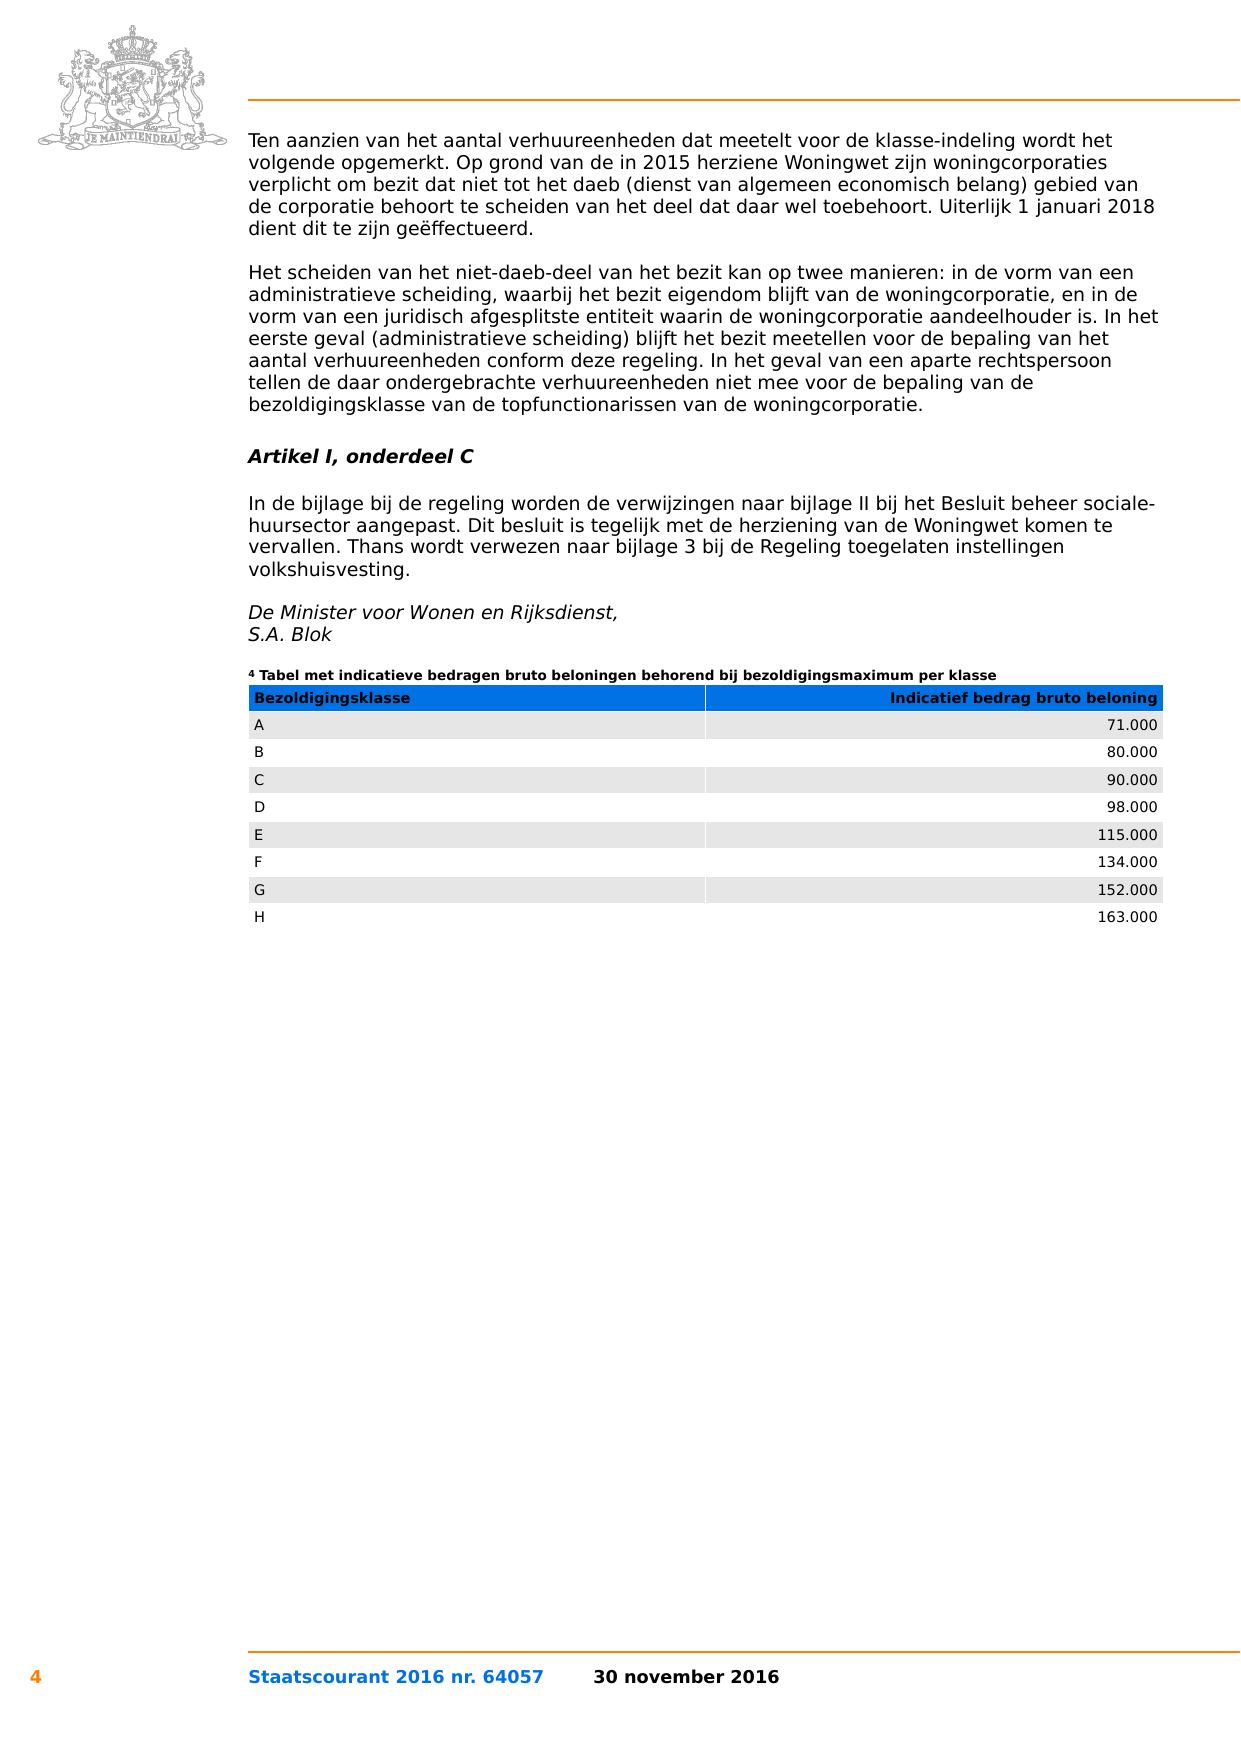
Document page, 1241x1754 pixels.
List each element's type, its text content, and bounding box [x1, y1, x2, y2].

table_cell Indicatief bedrag bruto beloning [706, 685, 1163, 711]
table_cell 163.000 [706, 904, 1163, 930]
table_cell B [249, 740, 705, 766]
table_header 4 Tabel met indicatieve bedragen bruto beloningen behorend bij bezoldigingsmaximum per klasse [248, 668, 1163, 684]
text Ten aanzien van het aantal verhuureenheden dat meetelt voor de klasse-indeling wordt het volgende opgemerkt. Op grond van de in 2015 herziene Woningwet zijn woningcorporaties verplicht om bezit dat niet tot het daeb (dienst van algemeen economisch belang) gebied van de corporatie behoort te scheiden van het deel dat daar wel toebehoort. Uiterlijk 1 januari 2018 dient dit te zijn geëffectueerd. [248, 130, 1163, 240]
subtitle Artikel I, onderdeel C [248, 446, 1163, 467]
table_cell G [249, 877, 705, 903]
table_cell D [249, 795, 705, 821]
text In de bijlage bij de regeling worden de verwijzingen naar bijlage II bij het Besluit beheer sociale-huursector aangepast. Dit besluit is tegelijk met de herziening van de Woningwet komen te vervallen. Thans wordt verwezen naar bijlage 3 bij de Regeling toegelaten instellingen volkshuisvesting. [248, 492, 1163, 580]
table_cell H [249, 904, 705, 930]
text De Minister voor Wonen en Rijksdienst, S.A. Blok [248, 602, 1163, 646]
table_cell 90.000 [706, 767, 1163, 793]
table_cell Bezoldigingsklasse [249, 685, 705, 711]
table_cell 98.000 [706, 795, 1163, 821]
table_cell 152.000 [706, 877, 1163, 903]
table_cell C [249, 767, 705, 793]
table_cell 134.000 [706, 849, 1163, 876]
table_cell 71.000 [706, 712, 1163, 739]
table_cell 80.000 [706, 740, 1163, 766]
table_cell E [249, 822, 705, 848]
picture [38, 25, 227, 150]
table_cell 115.000 [706, 822, 1163, 848]
table_cell A [249, 712, 705, 739]
text Het scheiden van het niet-daeb-deel van het bezit kan op twee manieren: in de vorm van een administratieve scheiding, waarbij het bezit eigendom blijft van de woningcorporatie, en in de vorm van een juridisch afgesplitste entiteit waarin de woningcorporatie aandeelhouder is. In het eerste geval (administratieve scheiding) blijft het bezit meetellen voor de bepaling van het aantal verhuureenheden conform deze regeling. In het geval van een aparte rechtspersoon tellen de daar ondergebrachte verhuureenheden niet mee voor de bepaling van de bezoldigingsklasse van de topfunctionarissen van de woningcorporatie. [248, 262, 1163, 416]
table_cell F [249, 849, 705, 876]
